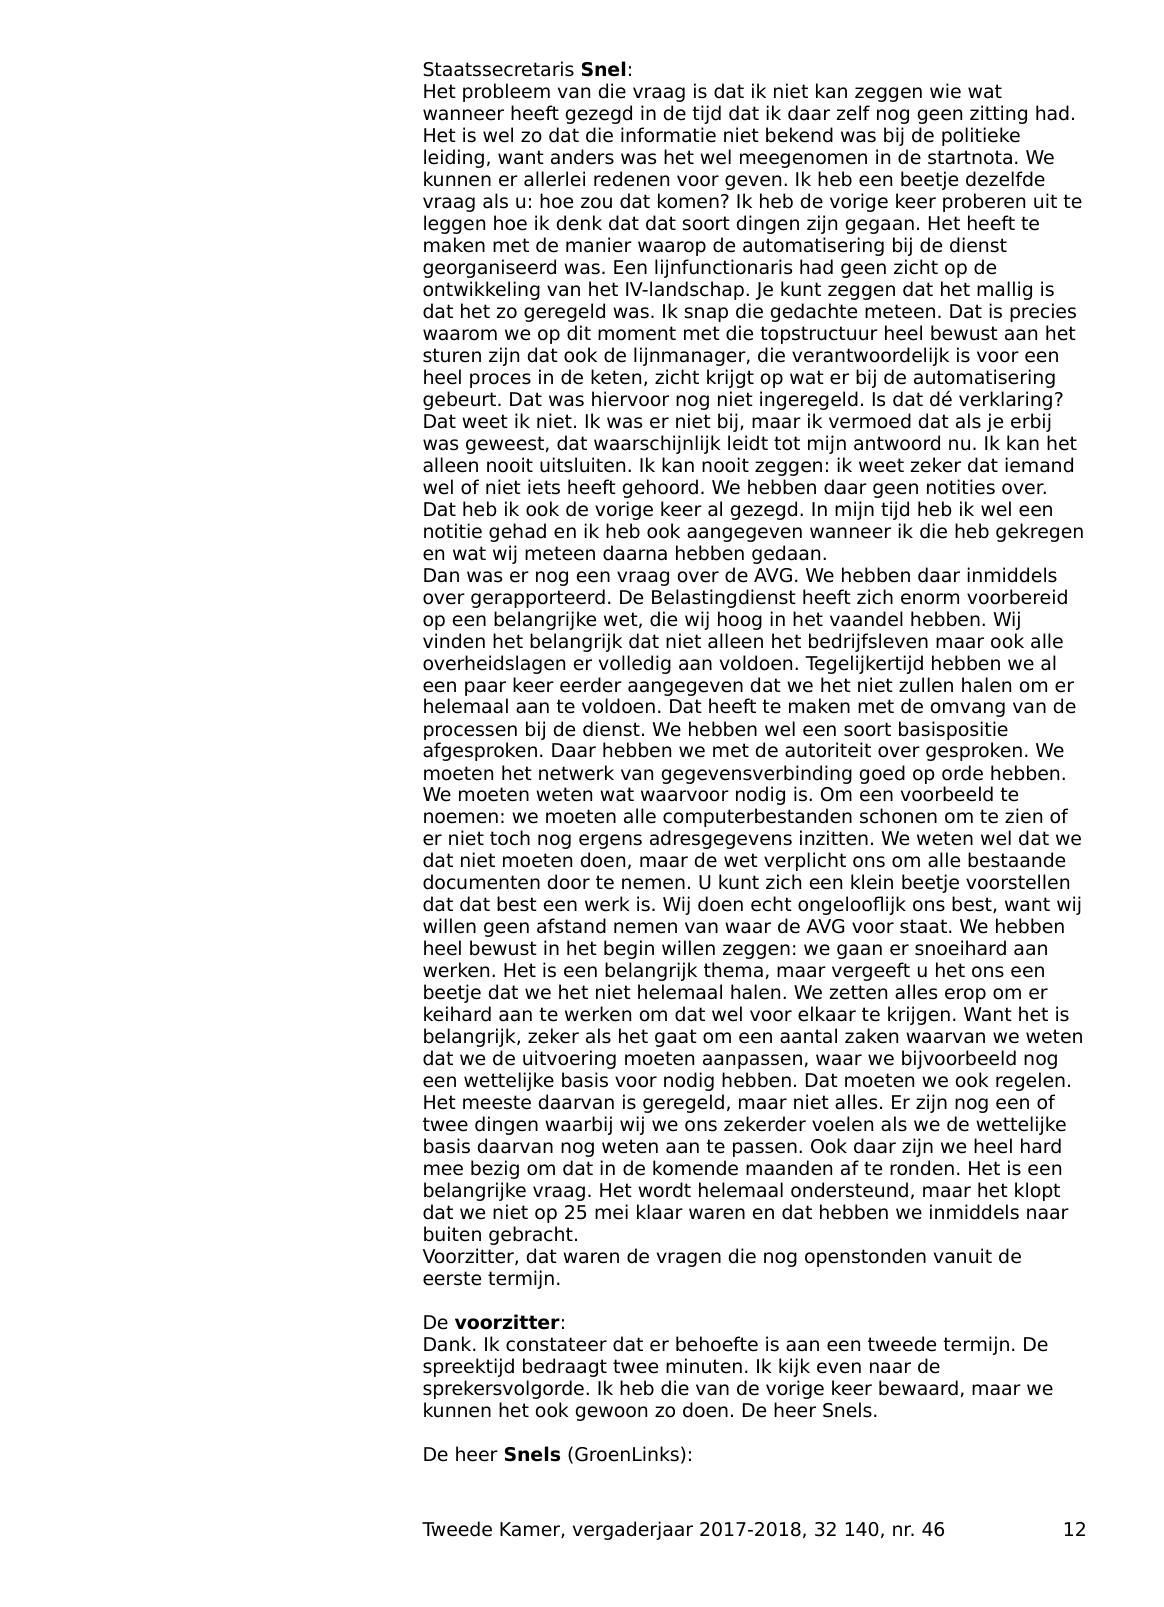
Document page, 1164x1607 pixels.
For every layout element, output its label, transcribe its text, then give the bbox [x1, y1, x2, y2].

text Voorzitter, dat waren de vragen die nog openstonden vanuit de eerste termijn. [422, 1246, 1087, 1290]
text Dan was er nog een vraag over de AVG. We hebben daar inmiddels over gerapporteerd. De Belastingdienst heeft zich enorm voorbereid op een belangrijke wet, die wij hoog in het vaandel hebben. Wij vinden het belangrijk dat niet alleen het bedrijfsleven maar ook alle overheidslagen er volledig aan voldoen. Tegelijkertijd hebben we al een paar keer eerder aangegeven dat we het niet zullen halen om er helemaal aan te voldoen. Dat heeft te maken met de omvang van de processen bij de dienst. We hebben wel een soort basispositie afgesproken. Daar hebben we met de autoriteit over gesproken. We moeten het netwerk van gegevensverbinding goed op orde hebben. We moeten weten wat waarvoor nodig is. Om een voorbeeld te noemen: we moeten alle computerbestanden schonen om te zien of er niet toch nog ergens adresgegevens inzitten. We weten wel dat we dat niet moeten doen, maar de wet verplicht ons om alle bestaande documenten door te nemen. U kunt zich een klein beetje voorstellen dat dat best een werk is. Wij doen echt ongelooflijk ons best, want wij willen geen afstand nemen van waar de AVG voor staat. We hebben heel bewust in het begin willen zeggen: we gaan er snoeihard aan werken. Het is een belangrijk thema, maar vergeeft u het ons een beetje dat we het niet helemaal halen. We zetten alles erop om er keihard aan te werken om dat wel voor elkaar te krijgen. Want het is belangrijk, zeker als het gaat om een aantal zaken waarvan we weten dat we de uitvoering moeten aanpassen, waar we bijvoorbeeld nog een wettelijke basis voor nodig hebben. Dat moeten we ook regelen. Het meeste daarvan is geregeld, maar niet alles. Er zijn nog een of twee dingen waarbij wij we ons zekerder voelen als we de wettelijke basis daarvan nog weten aan te passen. Ook daar zijn we heel hard mee bezig om dat in de komende maanden af te ronden. Het is een belangrijke vraag. Het wordt helemaal ondersteund, maar het klopt dat we niet op 25 mei klaar waren en dat hebben we inmiddels naar buiten gebracht. [422, 564, 1087, 1246]
text Dank. Ik constateer dat er behoefte is aan een tweede termijn. De spreektijd bedraagt twee minuten. Ik kijk even naar de sprekersvolgorde. Ik heb die van de vorige keer bewaard, maar we kunnen het ook gewoon zo doen. De heer Snels. [422, 1334, 1087, 1422]
text De voorzitter: [422, 1312, 1087, 1334]
text De heer Snels (GroenLinks): [422, 1444, 1087, 1466]
text Het probleem van die vraag is dat ik niet kan zeggen wie wat wanneer heeft gezegd in de tijd dat ik daar zelf nog geen zitting had. Het is wel zo dat die informatie niet bekend was bij de politieke leiding, want anders was het wel meegenomen in de startnota. We kunnen er allerlei redenen voor geven. Ik heb een beetje dezelfde vraag als u: hoe zou dat komen? Ik heb de vorige keer proberen uit te leggen hoe ik denk dat dat soort dingen zijn gegaan. Het heeft te maken met de manier waarop de automatisering bij de dienst georganiseerd was. Een lijnfunctionaris had geen zicht op de ontwikkeling van het IV-landschap. Je kunt zeggen dat het mallig is dat het zo geregeld was. Ik snap die gedachte meteen. Dat is precies waarom we op dit moment met die topstructuur heel bewust aan het sturen zijn dat ook de lijnmanager, die verantwoordelijk is voor een heel proces in de keten, zicht krijgt op wat er bij de automatisering gebeurt. Dat was hiervoor nog niet ingeregeld. Is dat dé verklaring? Dat weet ik niet. Ik was er niet bij, maar ik vermoed dat als je erbij was geweest, dat waarschijnlijk leidt tot mijn antwoord nu. Ik kan het alleen nooit uitsluiten. Ik kan nooit zeggen: ik weet zeker dat iemand wel of niet iets heeft gehoord. We hebben daar geen notities over. Dat heb ik ook de vorige keer al gezegd. In mijn tijd heb ik wel een notitie gehad en ik heb ook aangegeven wanneer ik die heb gekregen en wat wij meteen daarna hebben gedaan. [422, 81, 1087, 564]
text Staatssecretaris Snel: [422, 59, 1087, 81]
